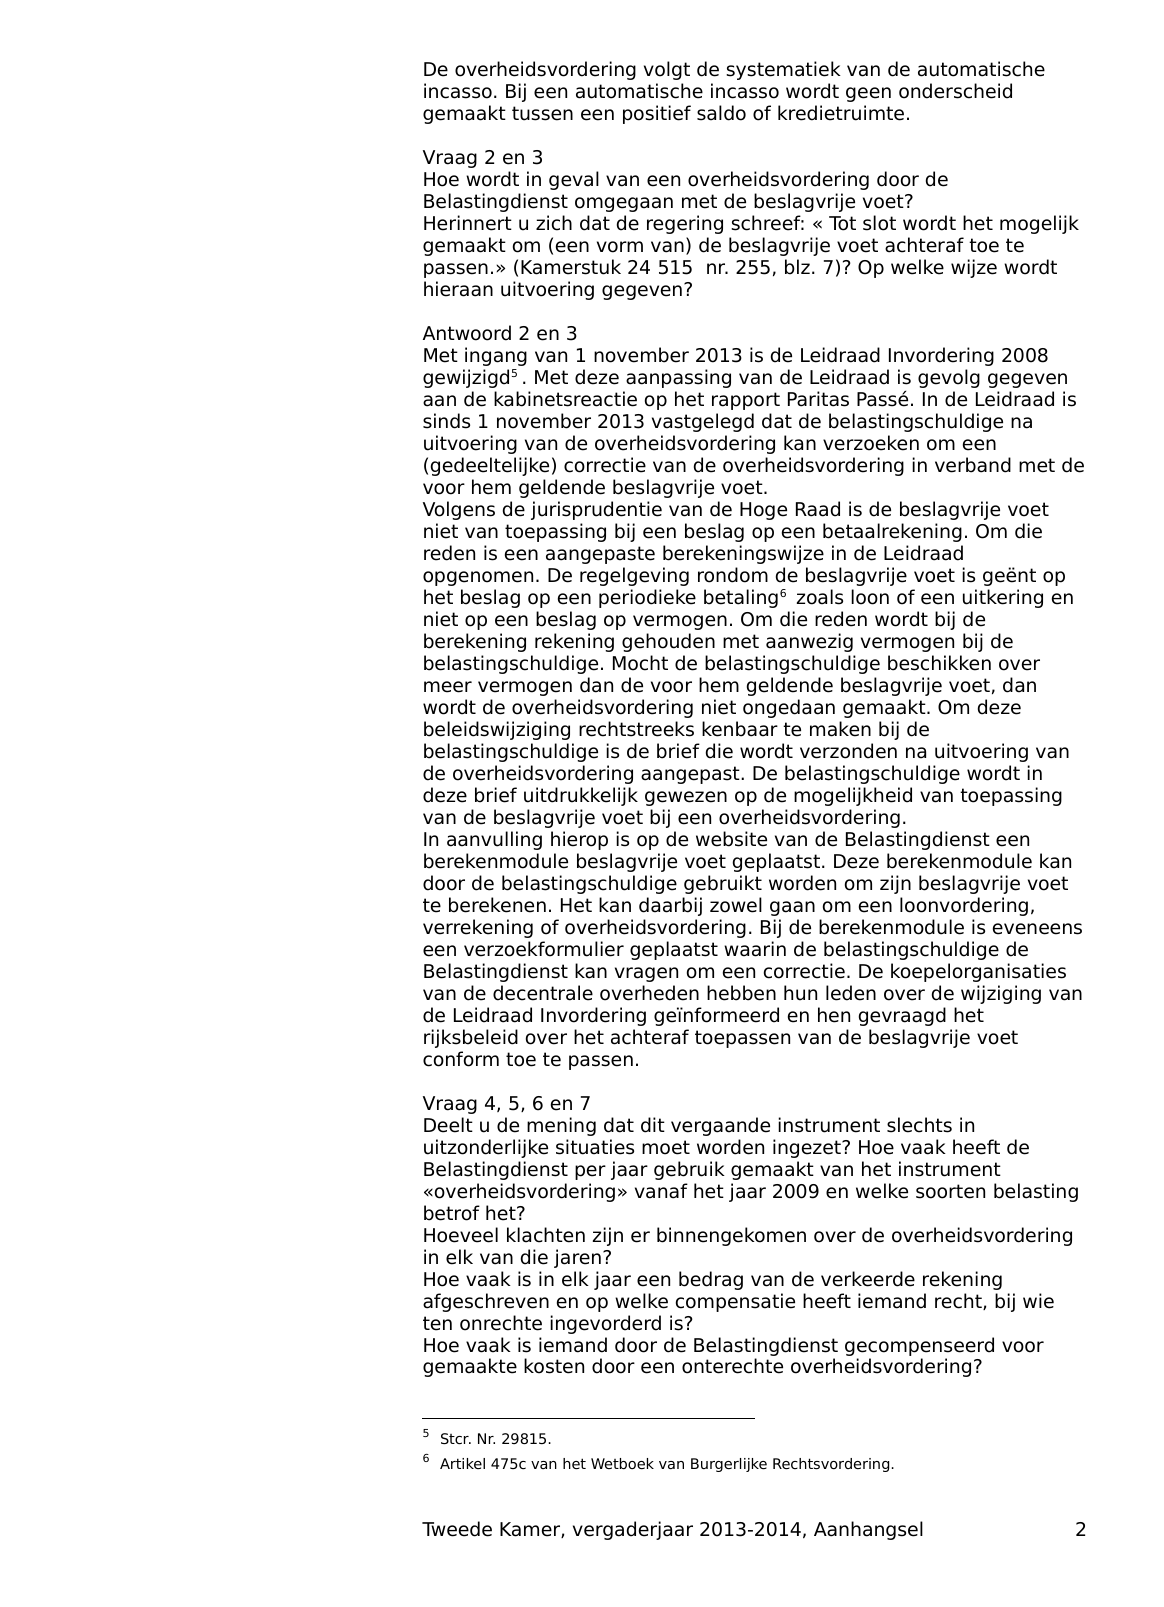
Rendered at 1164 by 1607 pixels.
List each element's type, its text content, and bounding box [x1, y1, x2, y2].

text Hoe vaak is in elk jaar een bedrag van de verkeerde rekening afgeschreven en op welke compensatie heeft iemand recht, bij wie ten onrechte ingevorderd is? [422, 1268, 1087, 1334]
text Artikel 475c van het Wetboek van Burgerlijke Rechtsvordering. [422, 1452, 1087, 1474]
text Herinnert u zich dat de regering schreef: « Tot slot wordt het mogelijk gemaakt om (een vorm van) de beslagvrije voet achteraf toe te passen.» (Kamerstuk 24 515 nr. 255, blz. 7)? Op welke wijze wordt hieraan uitvoering gegeven? [422, 213, 1087, 301]
text De overheidsvordering volgt de systematiek van de automatische incasso. Bij een automatische incasso wordt geen onderscheid gemaakt tussen een positief saldo of kredietruimte. [422, 59, 1087, 125]
text Hoe vaak is iemand door de Belastingdienst gecompenseerd voor gemaakte kosten door een onterechte overheidsvordering? [422, 1334, 1087, 1378]
text Met ingang van 1 november 2013 is de Leidraad Invordering 2008 gewijzigd. Met deze aanpassing van de Leidraad is gevolg gegeven aan de kabinetsreactie op het rapport Paritas Passé. In de Leidraad is sinds 1 november 2013 vastgelegd dat de belastingschuldige na uitvoering van de overheidsvordering kan verzoeken om een (gedeeltelijke) correctie van de overheidsvordering in verband met de voor hem geldende beslagvrije voet. [422, 345, 1087, 499]
text Vraag 4, 5, 6 en 7 [422, 1093, 1087, 1115]
text Hoe wordt in geval van een overheidsvordering door de Belastingdienst omgegaan met de beslagvrije voet? [422, 169, 1087, 213]
text Vraag 2 en 3 [422, 147, 1087, 169]
text Volgens de jurisprudentie van de Hoge Raad is de beslagvrije voet niet van toepassing bij een beslag op een betaalrekening. Om die reden is een aangepaste berekeningswijze in de Leidraad opgenomen. De regelgeving rondom de beslagvrije voet is geënt op het beslag op een periodieke betaling zoals loon of een uitkering en niet op een beslag op vermogen. Om die reden wordt bij de berekening rekening gehouden met aanwezig vermogen bij de belastingschuldige. Mocht de belastingschuldige beschikken over meer vermogen dan de voor hem geldende beslagvrije voet, dan wordt de overheidsvordering niet ongedaan gemaakt. Om deze beleidswijziging rechtstreeks kenbaar te maken bij de belastingschuldige is de brief die wordt verzonden na uitvoering van de overheidsvordering aangepast. De belastingschuldige wordt in deze brief uitdrukkelijk gewezen op de mogelijkheid van toepassing van de beslagvrije voet bij een overheidsvordering. [422, 499, 1087, 829]
text Hoeveel klachten zijn er binnengekomen over de overheidsvordering in elk van die jaren? [422, 1224, 1087, 1268]
text Antwoord 2 en 3 [422, 323, 1087, 345]
text In aanvulling hierop is op de website van de Belastingdienst een berekenmodule beslagvrije voet geplaatst. Deze berekenmodule kan door de belastingschuldige gebruikt worden om zijn beslagvrije voet te berekenen. Het kan daarbij zowel gaan om een loonvordering, verrekening of overheidsvordering. Bij de berekenmodule is eveneens een verzoekformulier geplaatst waarin de belastingschuldige de Belastingdienst kan vragen om een correctie. De koepelorganisaties van de decentrale overheden hebben hun leden over de wijziging van de Leidraad Invordering geïnformeerd en hen gevraagd het rijksbeleid over het achteraf toepassen van de beslagvrije voet conform toe te passen. [422, 829, 1087, 1071]
text Stcr. Nr. 29815. [422, 1427, 1087, 1449]
text Deelt u de mening dat dit vergaande instrument slechts in uitzonderlijke situaties moet worden ingezet? Hoe vaak heeft de Belastingdienst per jaar gebruik gemaakt van het instrument «overheidsvordering» vanaf het jaar 2009 en welke soorten belasting betrof het? [422, 1115, 1087, 1224]
